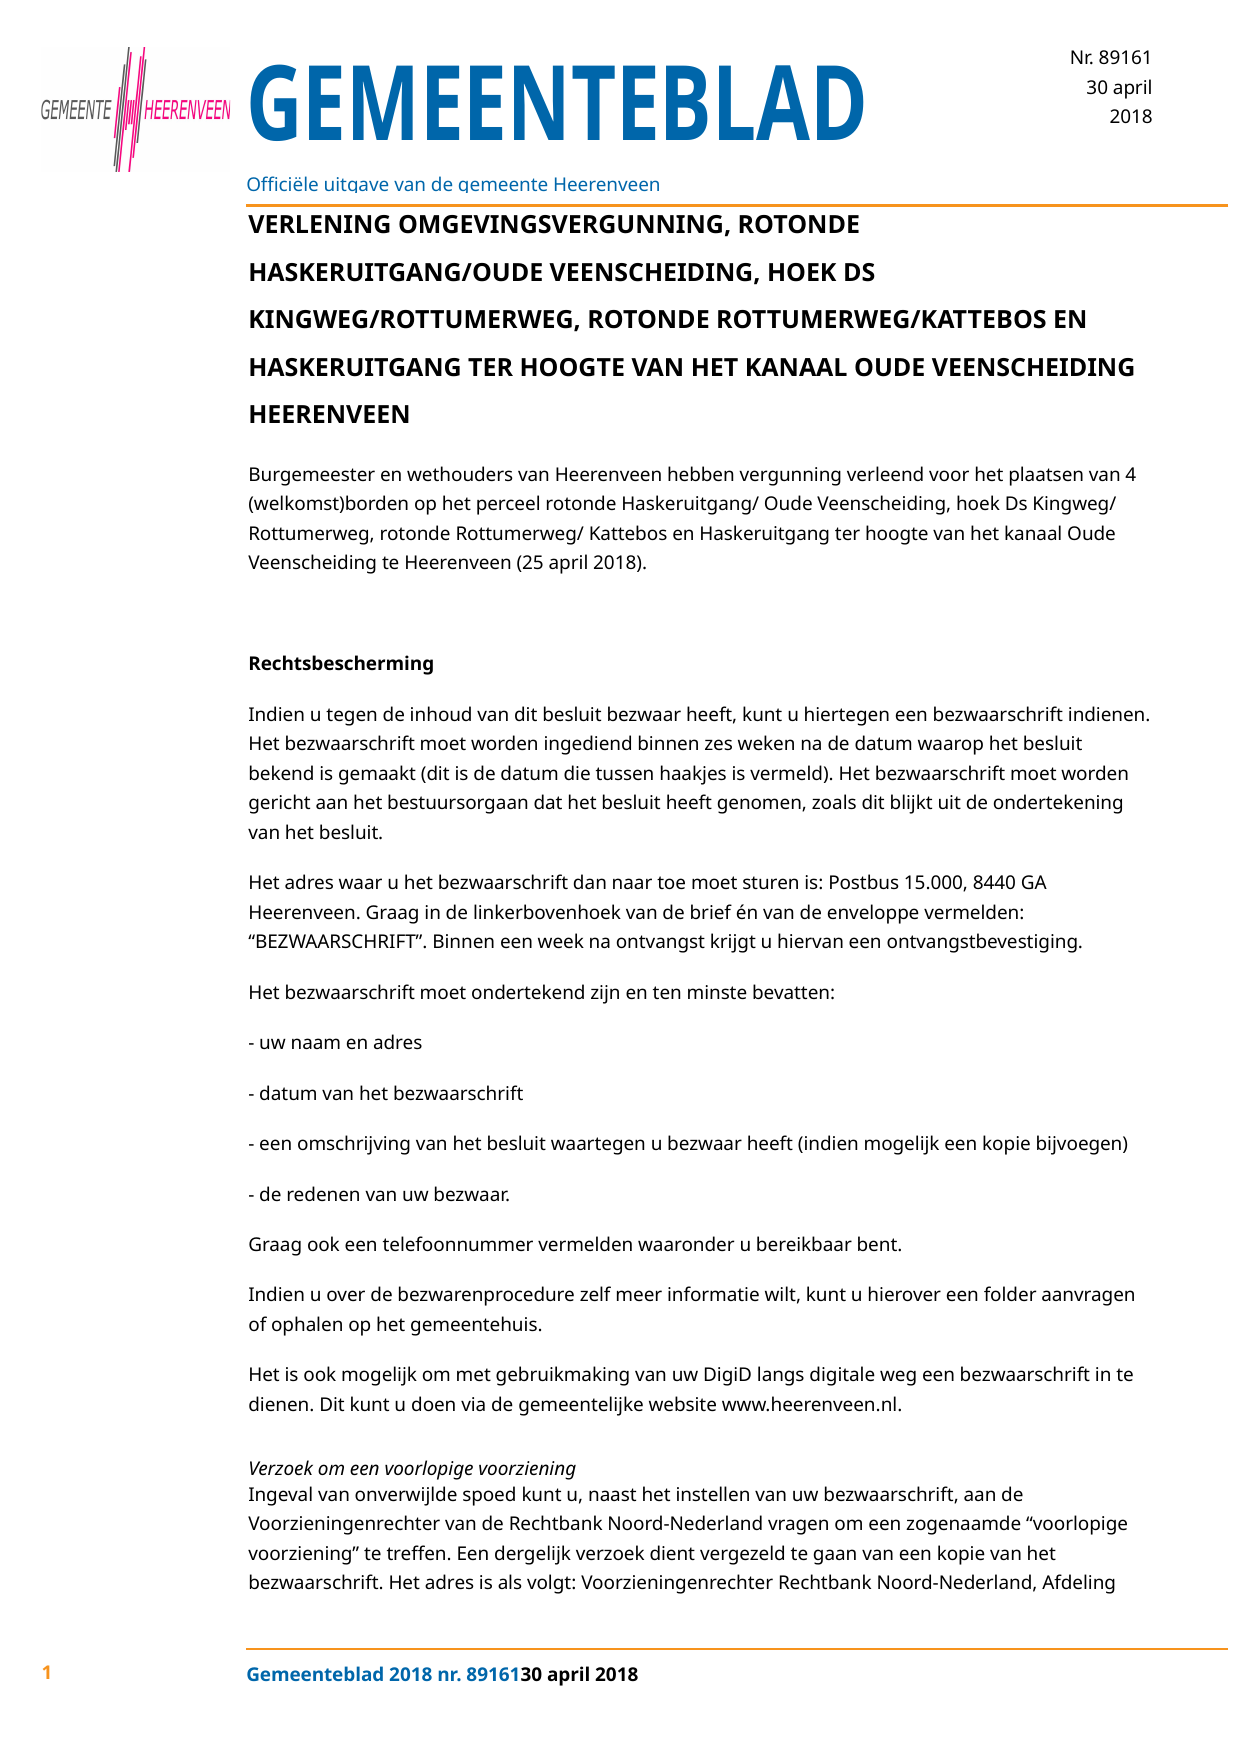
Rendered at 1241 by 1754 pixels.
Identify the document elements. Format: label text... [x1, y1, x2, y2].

text Burgemeester en wethouders van Heerenveen hebben vergunning verleend voor het plaatsen van 4 (welkomst)borden op het perceel rotonde Haskeruitgang/ Oude Veenscheiding, hoek Ds Kingweg/ Rottumerweg, rotonde Rottumerweg/ Kattebos en Haskeruitgang ter hoogte van het kanaal Oude Veenscheiding te Heerenveen (25 april 2018). [248, 461, 1152, 575]
text Ingeval van onverwijlde spoed kunt u, naast het instellen van uw bezwaarschrift, aan de Voorzieningenrechter van de Rechtbank Noord-Nederland vragen om een zogenaamde “voorlopige voorziening” te treffen. Een dergelijk verzoek dient vergezeld te gaan van een kopie van het bezwaarschrift. Het adres is als volgt: Voorzieningenrechter Rechtbank Noord-Nederland, Afdeling [248, 1481, 1152, 1595]
text Rechtsbescherming [248, 650, 1152, 676]
text - de redenen van uw bezwaar. [248, 1181, 1152, 1206]
text - een omschrijving van het besluit waartegen u bezwaar heeft (indien mogelijk een kopie bijvoegen) [248, 1130, 1152, 1156]
text Verzoek om een voorlopige voorziening [248, 1455, 1152, 1481]
text - uw naam en adres [248, 1029, 1152, 1055]
text Het adres waar u het bezwaarschrift dan naar toe moet sturen is: Postbus 15.000, 8440 GA Heerenveen. Graag in de linkerbovenhoek van de brief én van de enveloppe vermelden: “BEZWAARSCHRIFT”. Binnen een week na ontvangst krijgt u hiervan een ontvangstbevestiging. [248, 869, 1152, 954]
text - datum van het bezwaarschrift [248, 1080, 1152, 1106]
text Indien u over de bezwarenprocedure zelf meer informatie wilt, kunt u hierover een folder aanvragen of ophalen op het gemeentehuis. [248, 1282, 1152, 1337]
text Het bezwaarschrift moet ondertekend zijn en ten minste bevatten: [248, 979, 1152, 1005]
text Indien u tegen de inhoud van dit besluit bezwaar heeft, kunt u hiertegen een bezwaarschrift indienen. Het bezwaarschrift moet worden ingediend binnen zes weken na de datum waarop het besluit bekend is gemaakt (dit is de datum die tussen haakjes is vermeld). Het bezwaarschrift moet worden gericht aan het bestuursorgaan dat het besluit heeft genomen, zoals dit blijkt uit de ondertekening van het besluit. [248, 701, 1152, 845]
picture [41, 47, 231, 172]
text Het is ook mogelijk om met gebruikmaking van uw DigiD langs digitale weg een bezwaarschrift in te dienen. Dit kunt u doen via de gemeentelijke website www.heerenveen.nl. [248, 1362, 1152, 1417]
text VERLENING OMGEVINGSVERGUNNING, ROTONDE HASKERUITGANG/OUDE VEENSCHEIDING, HOEK DS KINGWEG/ROTTUMERWEG, ROTONDE ROTTUMERWEG/KATTEBOS EN HASKERUITGANG TER HOOGTE VAN HET KANAAL OUDE VEENSCHEIDING HEERENVEEN [248, 207, 1152, 431]
text Graag ook een telefoonnummer vermelden waaronder u bereikbaar bent. [248, 1231, 1152, 1257]
